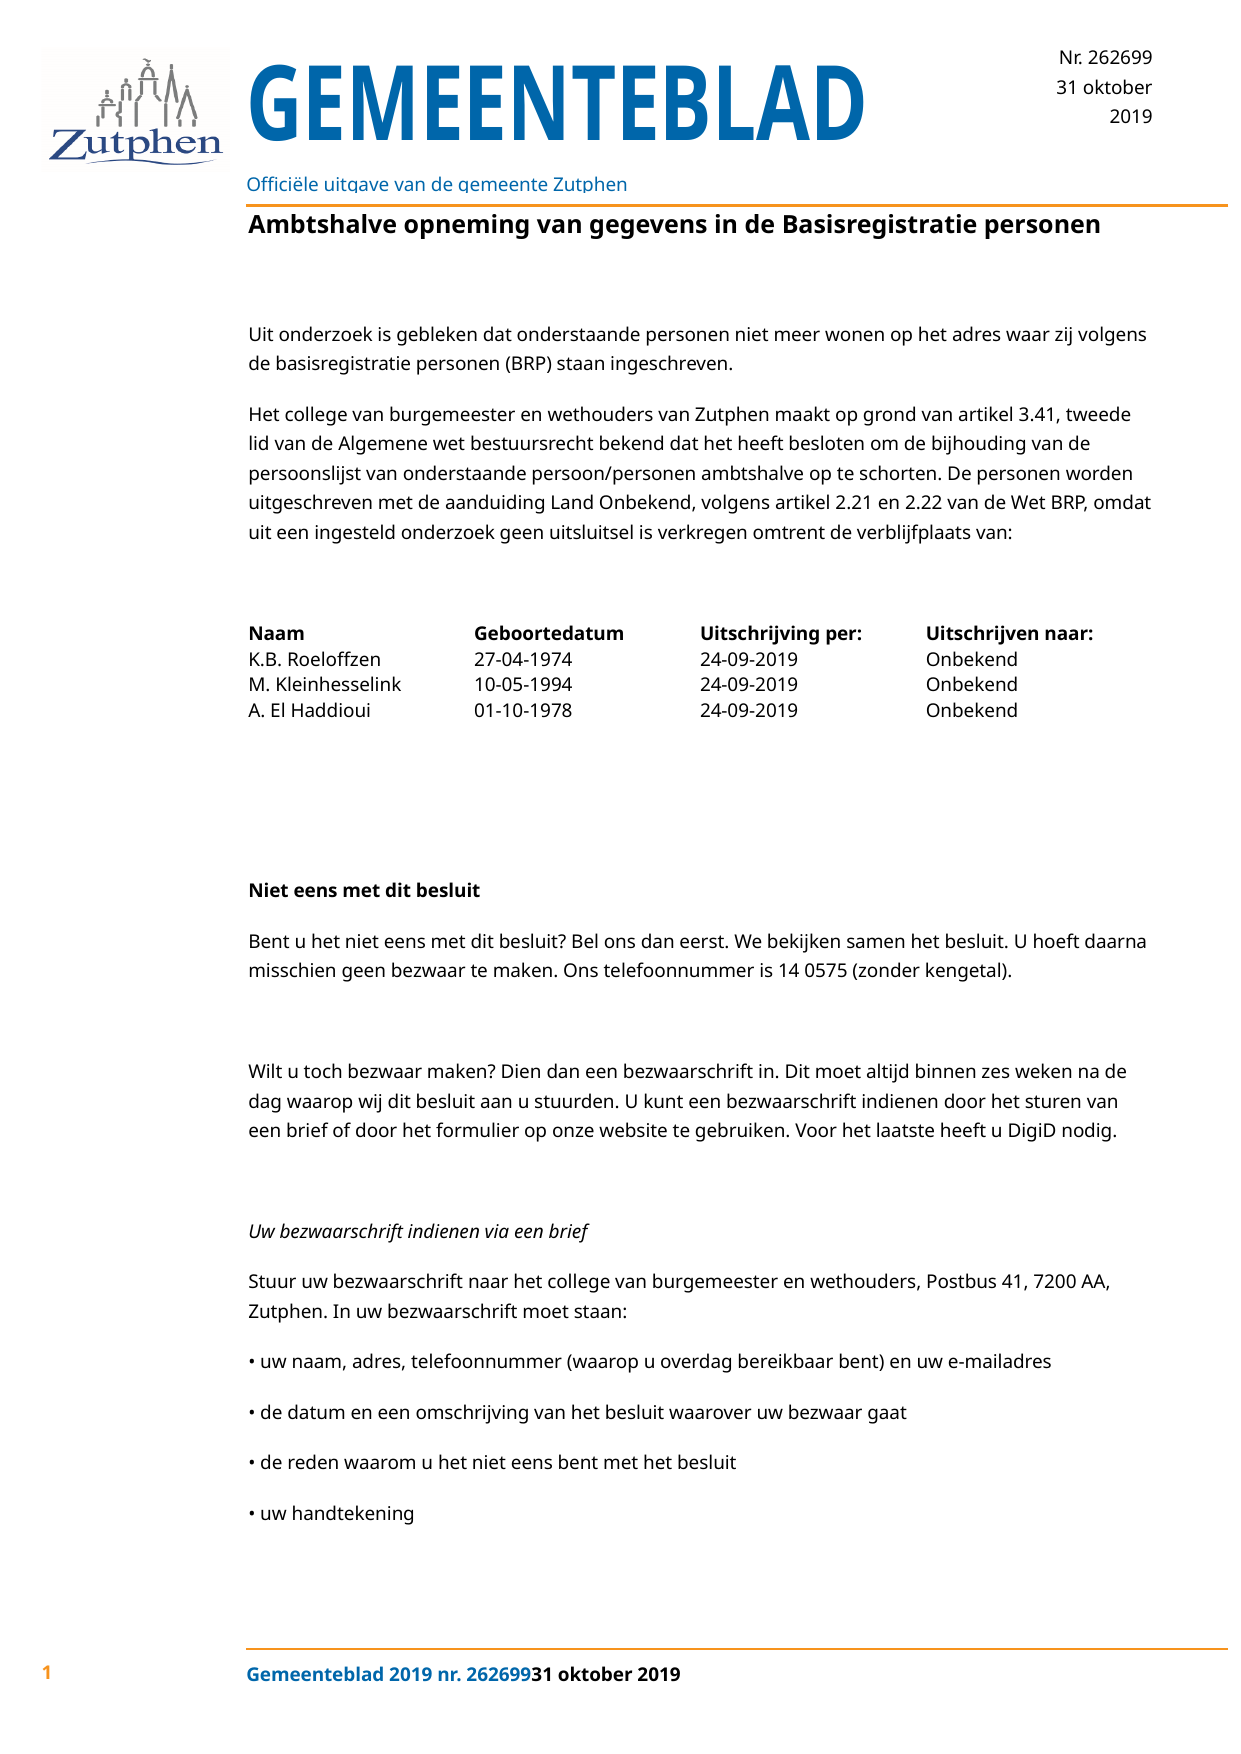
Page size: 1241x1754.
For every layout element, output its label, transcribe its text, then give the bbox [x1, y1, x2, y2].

table_cell 24-09-2019 [700, 697, 926, 723]
table_header Naam [248, 620, 474, 646]
table_cell Onbekend [926, 646, 1152, 671]
table_cell Onbekend [926, 697, 1152, 723]
text Uw bezwaarschrift indienen via een brief [248, 1218, 1152, 1244]
text Uit onderzoek is gebleken dat onderstaande personen niet meer wonen op het adres waar zij volgens de basisregistratie personen (BRP) staan ingeschreven. [248, 321, 1152, 376]
text • de datum en een omschrijving van het besluit waarover uw bezwaar gaat [248, 1399, 1152, 1425]
table_header Geboortedatum [474, 620, 700, 646]
text • de reden waarom u het niet eens bent met het besluit [248, 1449, 1152, 1475]
text Het college van burgemeester en wethouders van Zutphen maakt op grond van artikel 3.41, tweede lid van de Algemene wet bestuursrecht bekend dat het heeft besloten om de bijhouding van de persoonslijst van onderstaande persoon/personen ambtshalve op te schorten. De personen worden uitgeschreven met de aanduiding Land Onbekend, volgens artikel 2.21 en 2.22 van de Wet BRP, omdat uit een ingesteld onderzoek geen uitsluitsel is verkregen omtrent de verblijfplaats van: [248, 401, 1152, 545]
text Bent u het niet eens met dit besluit? Bel ons dan eerst. We bekijken samen het besluit. U hoeft daarna misschien geen bezwaar te maken. Ons telefoonnummer is 14 0575 (zonder kengetal). [248, 928, 1152, 983]
table_cell M. Kleinhesselink [248, 671, 474, 697]
table_cell K.B. Roeloffzen [248, 646, 474, 671]
text • uw handtekening [248, 1500, 1152, 1526]
table_header Uitschrijving per: [700, 620, 926, 646]
text Stuur uw bezwaarschrift naar het college van burgemeester en wethouders, Postbus 41, 7200 AA, Zutphen. In uw bezwaarschrift moet staan: [248, 1269, 1152, 1324]
table_cell 24-09-2019 [700, 646, 926, 671]
table_header Uitschrijven naar: [926, 620, 1152, 646]
table_cell 27-04-1974 [474, 646, 700, 671]
text Ambtshalve opneming van gegevens in de Basisregistratie personen [248, 207, 1152, 241]
text Wilt u toch bezwaar maken? Dien dan een bezwaarschrift in. Dit moet altijd binnen zes weken na de dag waarop wij dit besluit aan u stuurden. U kunt een bezwaarschrift indienen door het sturen van een brief of door het formulier op onze website te gebruiken. Voor het laatste heeft u DigiD nodig. [248, 1058, 1152, 1143]
text Niet eens met dit besluit [248, 877, 1152, 903]
table_cell 10-05-1994 [474, 671, 700, 697]
table_cell Onbekend [926, 671, 1152, 697]
table_cell A. El Haddioui [248, 697, 474, 723]
table_cell 01-10-1978 [474, 697, 700, 723]
text • uw naam, adres, telefoonnummer (waarop u overdag bereikbaar bent) en uw e-mailadres [248, 1349, 1152, 1374]
picture [41, 47, 231, 172]
table_cell 24-09-2019 [700, 671, 926, 697]
